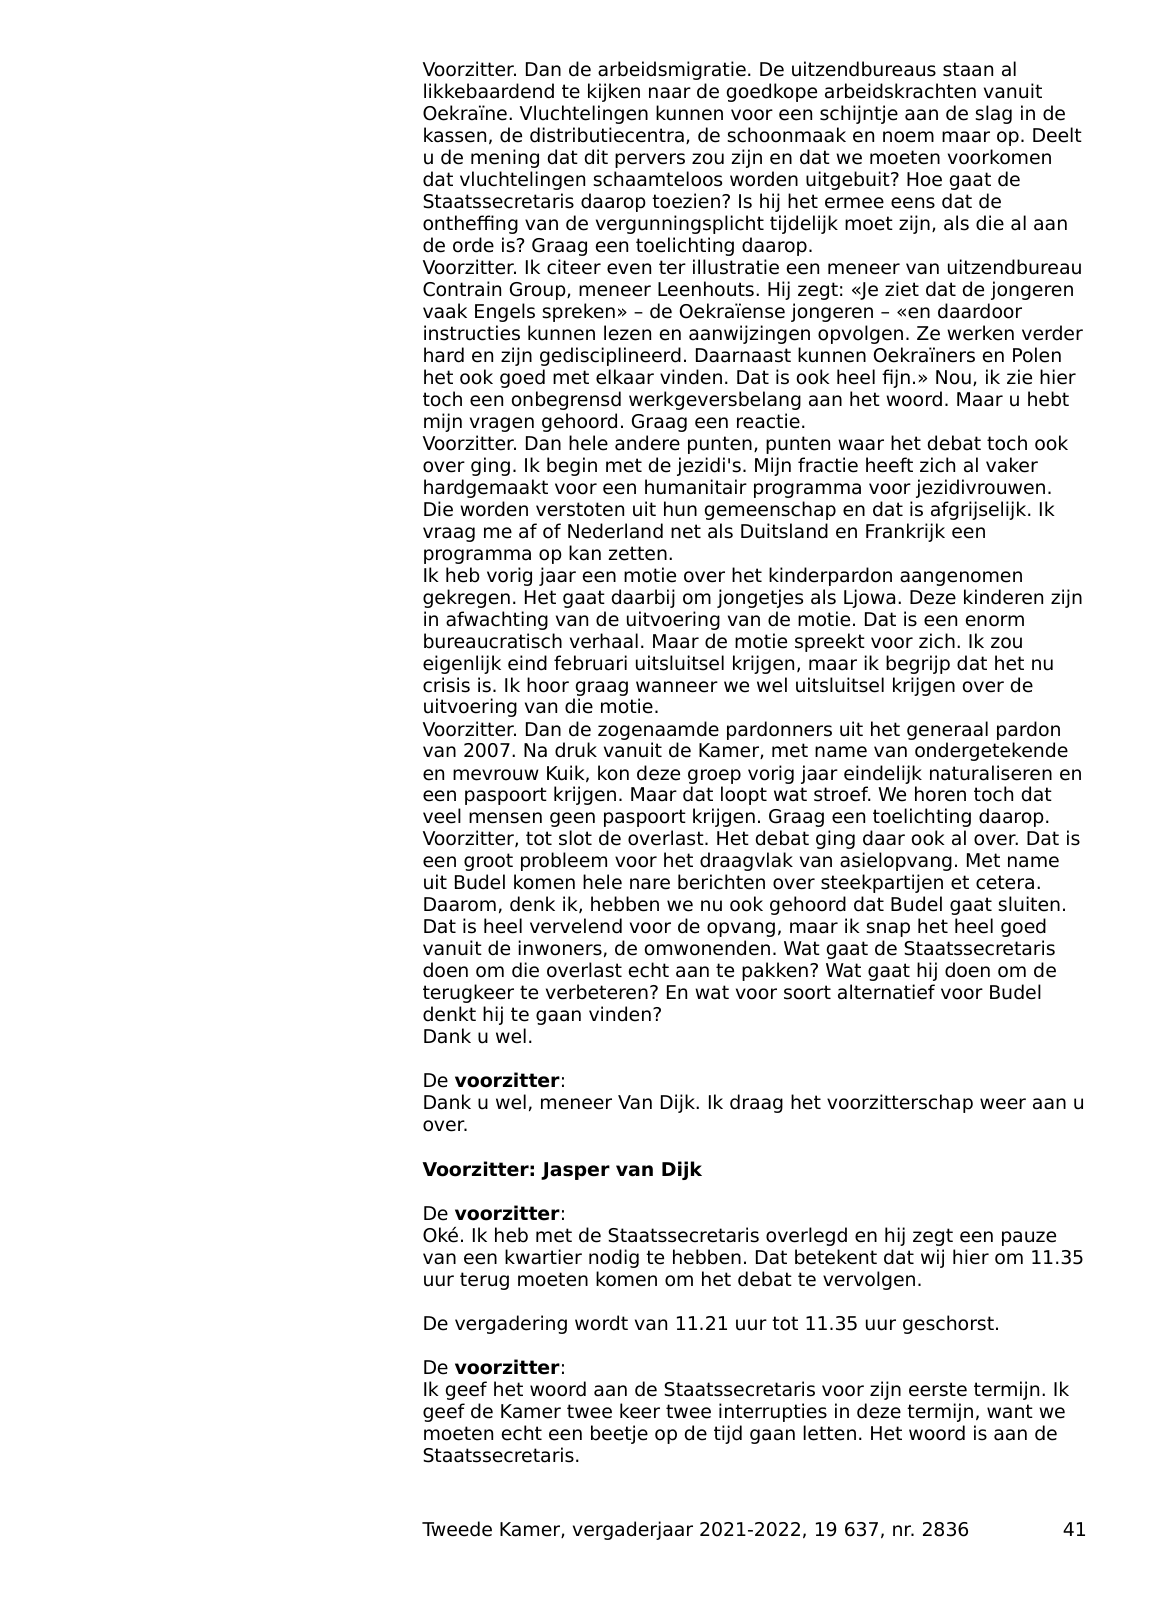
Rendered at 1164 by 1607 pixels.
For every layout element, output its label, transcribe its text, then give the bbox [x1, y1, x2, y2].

text De voorzitter: [422, 1203, 1087, 1224]
text De voorzitter: [422, 1357, 1087, 1379]
text Voorzitter. Dan hele andere punten, punten waar het debat toch ook over ging. Ik begin met de jezidi's. Mijn fractie heeft zich al vaker hardgemaakt voor een humanitair programma voor jezidivrouwen. Die worden verstoten uit hun gemeenschap en dat is afgrijselijk. Ik vraag me af of Nederland net als Duitsland en Frankrijk een programma op kan zetten. [422, 433, 1087, 564]
text Voorzitter. Dan de arbeidsmigratie. De uitzendbureaus staan al likkebaardend te kijken naar de goedkope arbeidskrachten vanuit Oekraïne. Vluchtelingen kunnen voor een schijntje aan de slag in de kassen, de distributiecentra, de schoonmaak en noem maar op. Deelt u de mening dat dit pervers zou zijn en dat we moeten voorkomen dat vluchtelingen schaamteloos worden uitgebuit? Hoe gaat de Staatssecretaris daarop toezien? Is hij het ermee eens dat de ontheffing van de vergunningsplicht tijdelijk moet zijn, als die al aan de orde is? Graag een toelichting daarop. [422, 59, 1087, 257]
subtitle Voorzitter: Jasper van Dijk [422, 1158, 1087, 1180]
text De voorzitter: [422, 1070, 1087, 1092]
text De vergadering wordt van 11.21 uur tot 11.35 uur geschorst. [422, 1313, 1087, 1335]
text Voorzitter, tot slot de overlast. Het debat ging daar ook al over. Dat is een groot probleem voor het draagvlak van asielopvang. Met name uit Budel komen hele nare berichten over steekpartijen et cetera. Daarom, denk ik, hebben we nu ook gehoord dat Budel gaat sluiten. Dat is heel vervelend voor de opvang, maar ik snap het heel goed vanuit de inwoners, de omwonenden. Wat gaat de Staatssecretaris doen om die overlast echt aan te pakken? Wat gaat hij doen om de terugkeer te verbeteren? En wat voor soort alternatief voor Budel denkt hij te gaan vinden? [422, 828, 1087, 1026]
text Voorzitter. Ik citeer even ter illustratie een meneer van uitzendbureau Contrain Group, meneer Leenhouts. Hij zegt: «Je ziet dat de jongeren vaak Engels spreken» – de Oekraïense jongeren – «en daardoor instructies kunnen lezen en aanwijzingen opvolgen. Ze werken verder hard en zijn gedisciplineerd. Daarnaast kunnen Oekraïners en Polen het ook goed met elkaar vinden. Dat is ook heel fijn.» Nou, ik zie hier toch een onbegrensd werkgeversbelang aan het woord. Maar u hebt mijn vragen gehoord. Graag een reactie. [422, 257, 1087, 433]
text Dank u wel. [422, 1026, 1087, 1048]
text Ik heb vorig jaar een motie over het kinderpardon aangenomen gekregen. Het gaat daarbij om jongetjes als Ljowa. Deze kinderen zijn in afwachting van de uitvoering van de motie. Dat is een enorm bureaucratisch verhaal. Maar de motie spreekt voor zich. Ik zou eigenlijk eind februari uitsluitsel krijgen, maar ik begrijp dat het nu crisis is. Ik hoor graag wanneer we wel uitsluitsel krijgen over de uitvoering van die motie. [422, 564, 1087, 718]
text Oké. Ik heb met de Staatssecretaris overlegd en hij zegt een pauze van een kwartier nodig te hebben. Dat betekent dat wij hier om 11.35 uur terug moeten komen om het debat te vervolgen. [422, 1224, 1087, 1291]
text Ik geef het woord aan de Staatssecretaris voor zijn eerste termijn. Ik geef de Kamer twee keer twee interrupties in deze termijn, want we moeten echt een beetje op de tijd gaan letten. Het woord is aan de Staatssecretaris. [422, 1379, 1087, 1467]
text Voorzitter. Dan de zogenaamde pardonners uit het generaal pardon van 2007. Na druk vanuit de Kamer, met name van ondergetekende en mevrouw Kuik, kon deze groep vorig jaar eindelijk naturaliseren en een paspoort krijgen. Maar dat loopt wat stroef. We horen toch dat veel mensen geen paspoort krijgen. Graag een toelichting daarop. [422, 718, 1087, 828]
text Dank u wel, meneer Van Dijk. Ik draag het voorzitterschap weer aan u over. [422, 1092, 1087, 1136]
